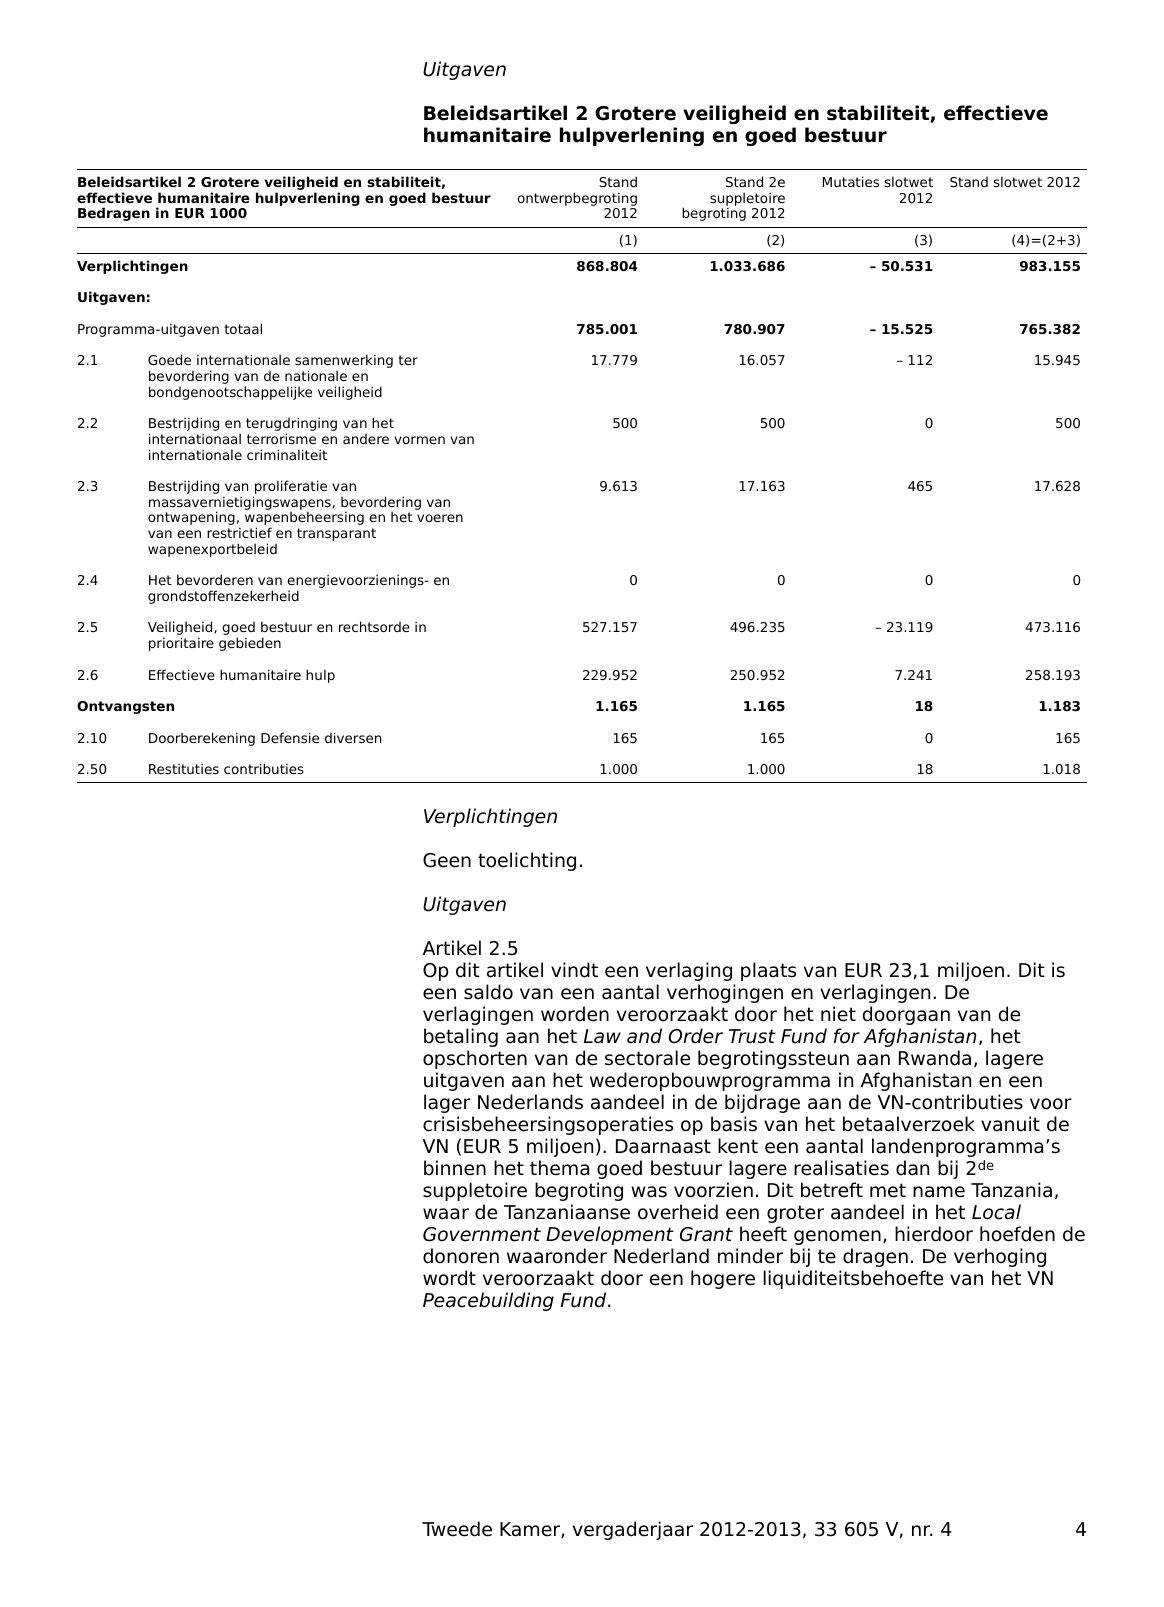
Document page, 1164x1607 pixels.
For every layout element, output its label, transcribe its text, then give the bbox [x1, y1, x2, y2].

table_cell [77, 715, 142, 730]
table_cell – 50.531 [791, 254, 939, 274]
table_cell [496, 463, 644, 479]
table_cell [77, 306, 142, 321]
text Artikel 2.5 [422, 938, 1087, 960]
table_cell Uitgaven: [77, 290, 496, 306]
table_cell 17.779 [496, 353, 644, 400]
table_cell 2.6 [77, 668, 142, 683]
table_cell [791, 463, 939, 479]
table_cell 18 [791, 762, 939, 782]
table_cell [939, 400, 1087, 416]
table_cell 2.1 [77, 353, 142, 400]
table_cell [77, 400, 142, 416]
table_cell [77, 463, 142, 479]
table_cell [644, 558, 791, 573]
table_cell (1) [496, 228, 644, 253]
table_cell 765.382 [939, 321, 1087, 337]
table_cell [77, 558, 142, 573]
table_cell [496, 652, 644, 667]
text Geen toelichting. [422, 850, 1087, 872]
table_cell [791, 558, 939, 573]
table_cell 2.5 [77, 620, 142, 652]
table_cell 500 [939, 416, 1087, 463]
table_cell Het bevorderen van energievoorzienings- en grondstoffenzekerheid [142, 573, 496, 604]
table_cell [791, 400, 939, 416]
table_cell 7.241 [791, 668, 939, 683]
table_cell 1.033.686 [644, 254, 791, 274]
table_cell 0 [791, 573, 939, 604]
table_cell 258.193 [939, 668, 1087, 683]
table_cell [496, 715, 644, 730]
table_header Stand 2e suppletoire begroting 2012 [644, 170, 791, 227]
table_cell [496, 306, 644, 321]
table_cell (3) [791, 228, 939, 253]
table_cell [496, 400, 644, 416]
table_cell [791, 683, 939, 699]
table_cell [644, 337, 791, 353]
subtitle Uitgaven [422, 59, 1087, 81]
table_cell Bestrijding van proliferatie van massavernietigingswapens, bevordering van ontwapening, wapenbeheersing en het voeren van een restrictief en transparant wapenexportbeleid [142, 479, 496, 557]
table_cell [142, 683, 496, 699]
table_cell [142, 463, 496, 479]
table_cell [77, 746, 142, 762]
table_cell [791, 290, 939, 306]
table_cell (2) [644, 228, 791, 253]
table_cell [496, 274, 644, 290]
table_cell [939, 274, 1087, 290]
table_cell [77, 337, 142, 353]
table_header Mutaties slotwet 2012 [791, 170, 939, 227]
table_header Stand slotwet 2012 [939, 170, 1087, 227]
table_cell [939, 463, 1087, 479]
table_cell 2.2 [77, 416, 142, 463]
table_cell Effectieve humanitaire hulp [142, 668, 496, 683]
table_cell [791, 652, 939, 667]
table_cell Veiligheid, goed bestuur en rechtsorde in prioritaire gebieden [142, 620, 496, 652]
table_cell [791, 746, 939, 762]
table_cell [644, 652, 791, 667]
table_cell 165 [939, 730, 1087, 746]
table_cell [939, 652, 1087, 667]
table_cell 0 [791, 416, 939, 463]
table_cell [939, 306, 1087, 321]
table_cell [791, 274, 939, 290]
table_cell Doorberekening Defensie diversen [142, 730, 496, 746]
table_cell 2.10 [77, 730, 142, 746]
table_cell 1.183 [939, 699, 1087, 715]
table_cell – 112 [791, 353, 939, 400]
table_cell 2.50 [77, 762, 142, 782]
table_cell [939, 746, 1087, 762]
table_cell 1.000 [644, 762, 791, 782]
table_cell [77, 228, 142, 253]
table_cell 473.116 [939, 620, 1087, 652]
table_cell [496, 746, 644, 762]
table_cell [791, 605, 939, 620]
table_cell [496, 290, 644, 306]
table_cell [142, 746, 496, 762]
subtitle Verplichtingen [422, 806, 1087, 827]
table_cell [644, 274, 791, 290]
table_cell 18 [791, 699, 939, 715]
table_cell [791, 715, 939, 730]
table_cell [142, 400, 496, 416]
table_cell – 23.119 [791, 620, 939, 652]
table_cell Restituties contributies [142, 762, 496, 782]
table_cell – 15.525 [791, 321, 939, 337]
table_cell [142, 228, 496, 253]
table_cell [142, 558, 496, 573]
table_cell 0 [939, 573, 1087, 604]
table_cell [77, 652, 142, 667]
table_cell [644, 605, 791, 620]
table_cell 465 [791, 479, 939, 557]
table_cell [496, 337, 644, 353]
subtitle Beleidsartikel 2 Grotere veiligheid en stabiliteit, effectieve humanitaire hulpverlening en goed bestuur [422, 103, 1087, 147]
table_cell 785.001 [496, 321, 644, 337]
table_header Stand ontwerpbegroting 2012 [496, 170, 644, 227]
table_cell [142, 306, 496, 321]
table_cell [644, 290, 791, 306]
table_cell [77, 683, 142, 699]
table_cell [644, 715, 791, 730]
table_cell (4)=(2+3) [939, 228, 1087, 253]
table_cell 868.804 [496, 254, 644, 274]
table_cell [644, 463, 791, 479]
table_cell [77, 274, 142, 290]
table_cell 16.057 [644, 353, 791, 400]
table_cell 1.000 [496, 762, 644, 782]
table_cell 1.018 [939, 762, 1087, 782]
table_cell 9.613 [496, 479, 644, 557]
table_cell [791, 337, 939, 353]
table_cell 1.165 [644, 699, 791, 715]
table_cell [496, 683, 644, 699]
table_cell [496, 605, 644, 620]
table_cell Programma-uitgaven totaal [77, 321, 496, 337]
table_cell [939, 337, 1087, 353]
table_cell [142, 652, 496, 667]
table_cell [939, 605, 1087, 620]
table_cell [939, 683, 1087, 699]
table_cell Ontvangsten [77, 699, 496, 715]
table_cell 496.235 [644, 620, 791, 652]
table_cell [496, 558, 644, 573]
table_cell [142, 715, 496, 730]
table_cell 165 [496, 730, 644, 746]
table_cell 0 [791, 730, 939, 746]
table_cell [142, 337, 496, 353]
table_cell 780.907 [644, 321, 791, 337]
table_cell 165 [644, 730, 791, 746]
table_cell 2.3 [77, 479, 142, 557]
table_cell [644, 400, 791, 416]
table_cell 500 [644, 416, 791, 463]
table_cell 983.155 [939, 254, 1087, 274]
table_cell [644, 683, 791, 699]
table_cell 1.165 [496, 699, 644, 715]
table_cell [939, 558, 1087, 573]
table_cell Goede internationale samenwerking ter bevordering van de nationale en bondgenootschappelijke veiligheid [142, 353, 496, 400]
table_cell 500 [496, 416, 644, 463]
table_cell 17.163 [644, 479, 791, 557]
table_cell [644, 306, 791, 321]
table_cell [791, 306, 939, 321]
table_cell 0 [644, 573, 791, 604]
table_cell [77, 605, 142, 620]
subtitle Uitgaven [422, 894, 1087, 916]
table_cell [142, 274, 496, 290]
table_cell 17.628 [939, 479, 1087, 557]
table_cell 250.952 [644, 668, 791, 683]
table_cell 527.157 [496, 620, 644, 652]
table_cell Verplichtingen [77, 254, 496, 274]
table_cell [939, 290, 1087, 306]
table_cell 2.4 [77, 573, 142, 604]
table_cell 15.945 [939, 353, 1087, 400]
table_cell [644, 746, 791, 762]
table_header Beleidsartikel 2 Grotere veiligheid en stabiliteit, effectieve humanitaire hulpverlening en goed bestuur Bedragen in EUR 1000 [77, 170, 496, 227]
text Op dit artikel vindt een verlaging plaats van EUR 23,1 miljoen. Dit is een saldo van een aantal verhogingen en verlagingen. De verlagingen worden veroorzaakt door het niet doorgaan van de betaling aan het Law and Order Trust Fund for Afghanistan, het opschorten van de sectorale begrotingssteun aan Rwanda, lagere uitgaven aan het wederopbouwprogramma in Afghanistan en een lager Nederlands aandeel in de bijdrage aan de VN-contributies voor crisisbeheersingsoperaties op basis van het betaalverzoek vanuit de VN (EUR 5 miljoen). Daarnaast kent een aantal landenprogramma’s binnen het thema goed bestuur lagere realisaties dan bij 2de suppletoire begroting was voorzien. Dit betreft met name Tanzania, waar de Tanzaniaanse overheid een groter aandeel in het Local Government Development Grant heeft genomen, hierdoor hoefden de donoren waaronder Nederland minder bij te dragen. De verhoging wordt veroorzaakt door een hogere liquiditeitsbehoefte van het VN Peacebuilding Fund. [422, 960, 1087, 1312]
table_cell 0 [496, 573, 644, 604]
table_cell Bestrijding en terugdringing van het internationaal terrorisme en andere vormen van internationale criminaliteit [142, 416, 496, 463]
table_cell [939, 715, 1087, 730]
table_cell 229.952 [496, 668, 644, 683]
table_cell [142, 605, 496, 620]
